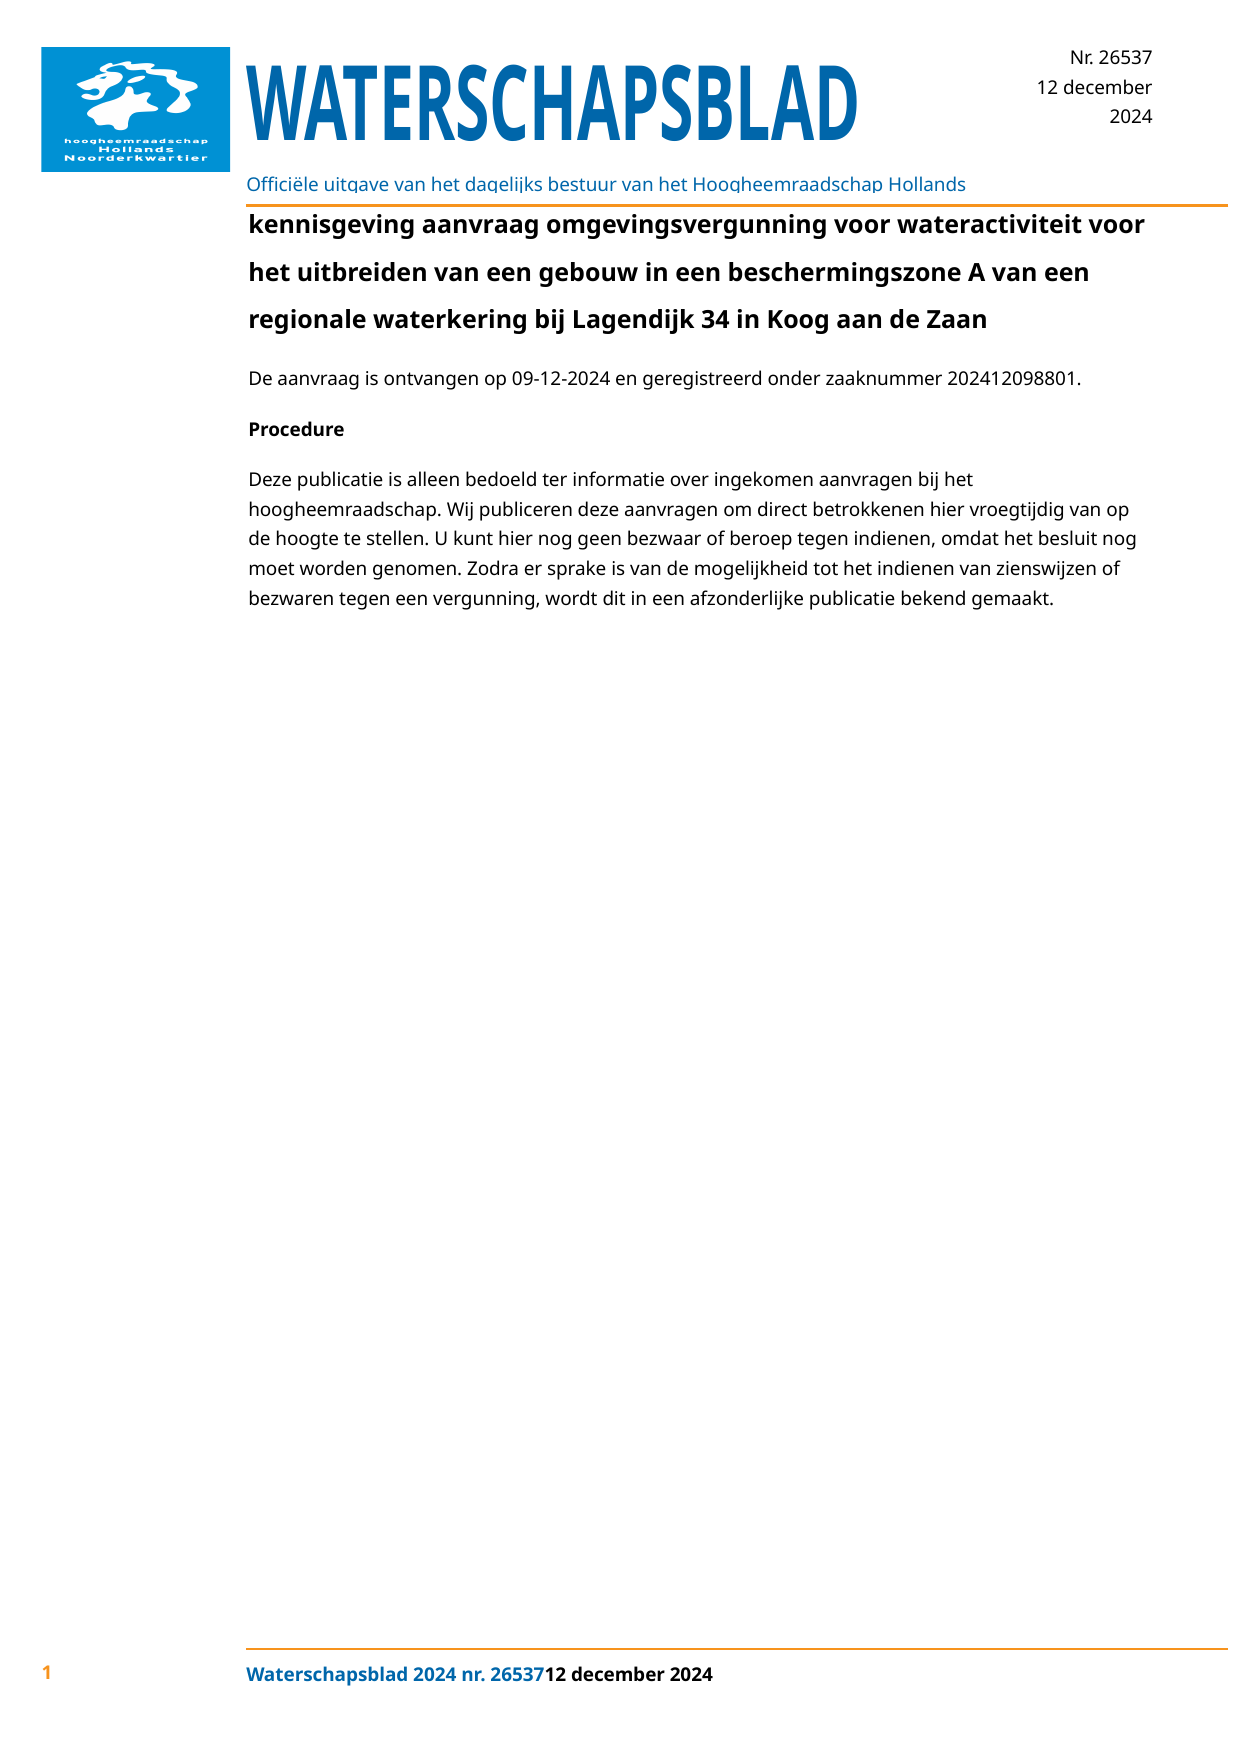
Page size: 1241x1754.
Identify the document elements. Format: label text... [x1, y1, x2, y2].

picture [118, 62, 197, 112]
picture [78, 64, 122, 99]
picture [129, 76, 144, 82]
text Procedure [248, 416, 1152, 442]
picture [88, 87, 157, 130]
text kennisgeving aanvraag omgevingsvergunning voor wateractiviteit voor het uitbreiden van een gebouw in een beschermingszone A van een regionale waterkering bij Lagendijk 34 in Koog aan de Zaan [248, 207, 1152, 336]
text De aanvraag is ontvangen op 09-12-2024 en geregistreerd onder zaaknummer 202412098801. [248, 366, 1152, 391]
text Deze publicatie is alleen bedoeld ter informatie over ingekomen aanvragen bij het hoogheemraadschap. Wij publiceren deze aanvragen om direct betrokkenen hier vroegtijdig van op de hoogte te stellen. U kunt hier nog geen bezwaar of beroep tegen indienen, omdat het besluit nog moet worden genomen. Zodra er sprake is van de mogelijkheid tot het indienen van zienswijzen of bezwaren tegen een vergunning, wordt dit in een afzonderlijke publicatie bekend gemaakt. [248, 466, 1152, 610]
